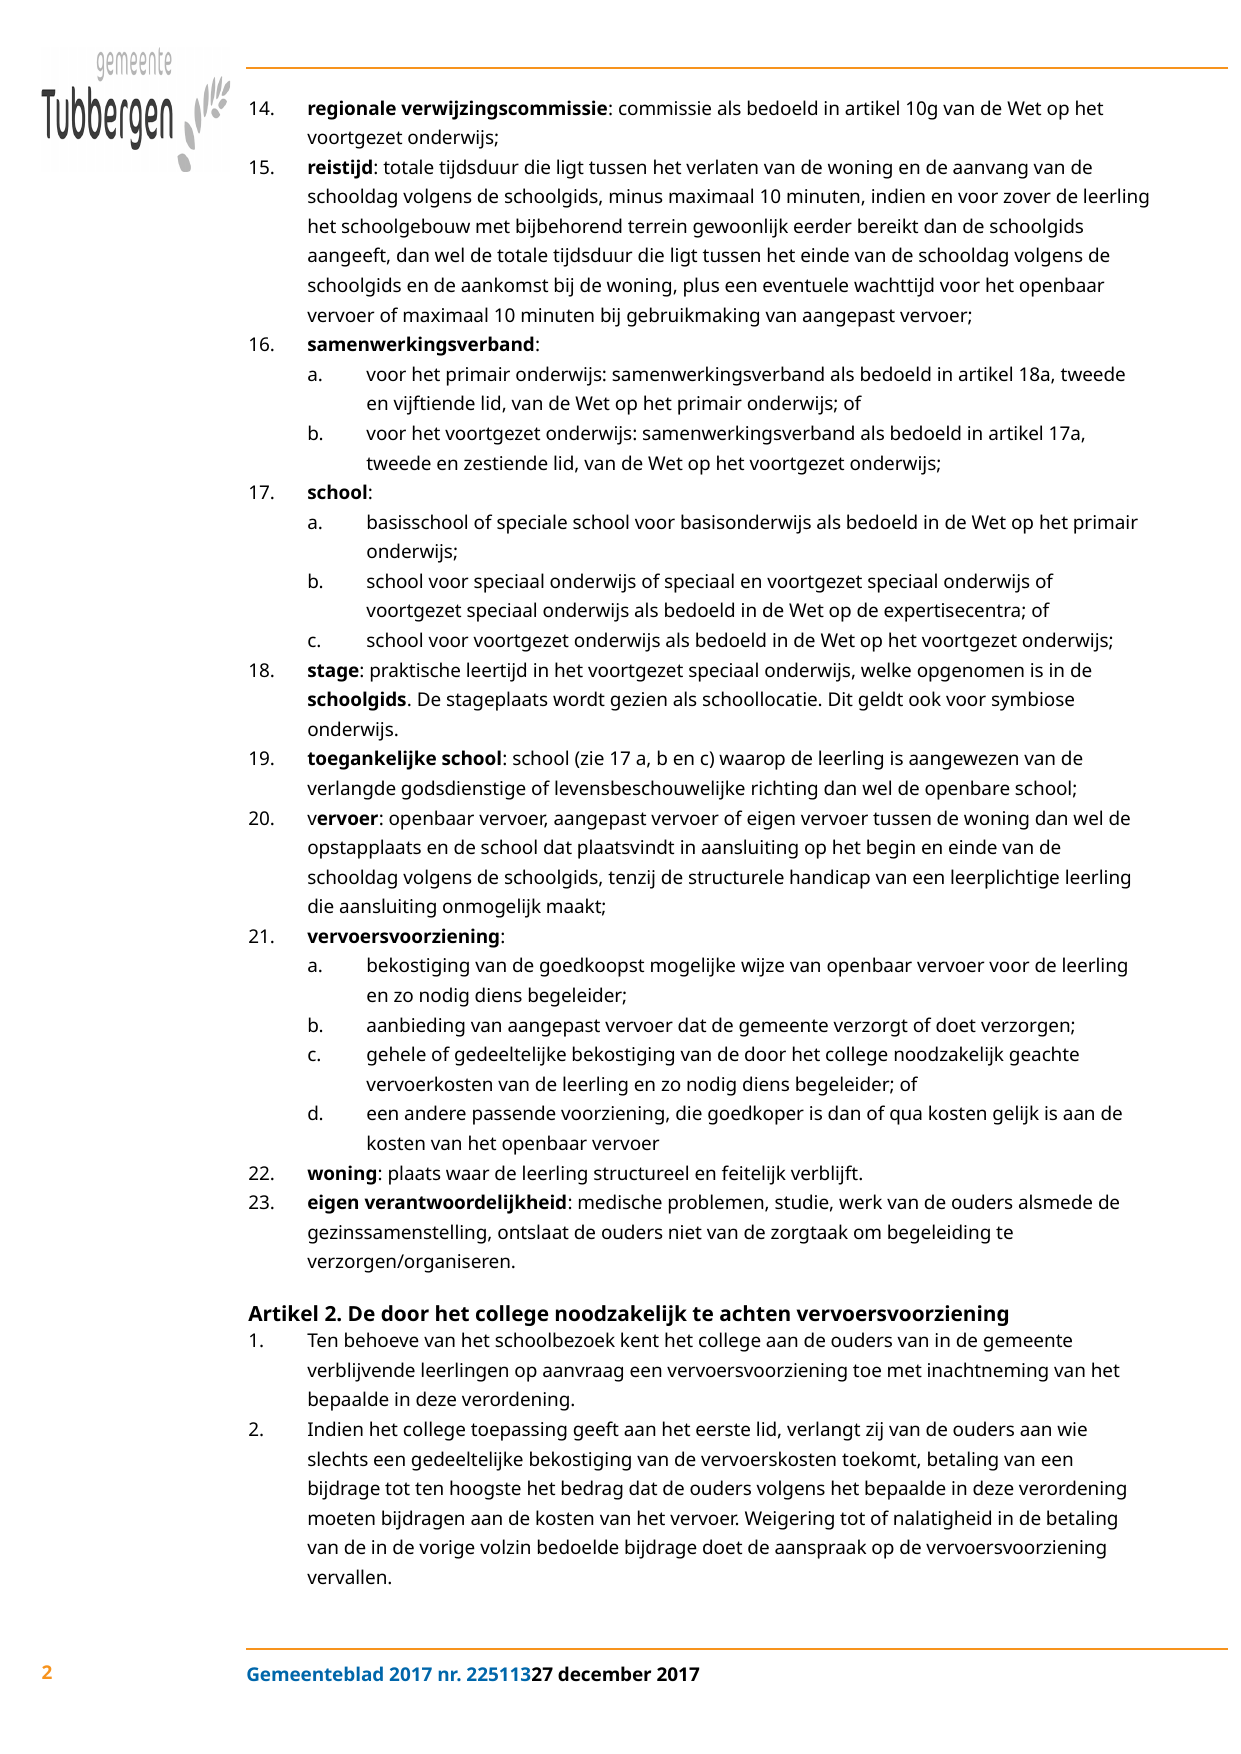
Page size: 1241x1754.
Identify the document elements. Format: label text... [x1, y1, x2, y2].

list voor het primair onderwijs: samenwerkingsverband als bedoeld in artikel 18a, tweede en vijftiende lid, van de Wet op het primair onderwijs; of [307, 361, 1152, 416]
list vervoersvoorziening: [248, 923, 1152, 949]
list reistijd: totale tijdsduur die ligt tussen het verlaten van de woning en de aanvang van de schooldag volgens de schoolgids, minus maximaal 10 minuten, indien en voor zover de leerling het schoolgebouw met bijbehorend terrein gewoonlijk eerder bereikt dan de schoolgids aangeeft, dan wel de totale tijdsduur die ligt tussen het einde van de schooldag volgens de schoolgids en de aankomst bij de woning, plus een eventuele wachttijd voor het openbaar vervoer of maximaal 10 minuten bij gebruikmaking van aangepast vervoer; [248, 154, 1152, 328]
list stage: praktische leertijd in het voortgezet speciaal onderwijs, welke opgenomen is in de schoolgids. De stageplaats wordt gezien als schoollocatie. Dit geldt ook voor symbiose onderwijs. [248, 657, 1152, 742]
list toegankelijke school: school (zie 17 a, b en c) waarop de leerling is aangewezen van de verlangde godsdienstige of levensbeschouwelijke richting dan wel de openbare school; [248, 746, 1152, 801]
list school voor voortgezet onderwijs als bedoeld in de Wet op het voortgezet onderwijs; [307, 627, 1152, 653]
list gehele of gedeeltelijke bekostiging van de door het college noodzakelijk geachte vervoerkosten van de leerling en zo nodig diens begeleider; of [307, 1041, 1152, 1097]
text Artikel 2. De door het college noodzakelijk te achten vervoersvoorziening [248, 1299, 1152, 1327]
list school voor speciaal onderwijs of speciaal en voortgezet speciaal onderwijs of voortgezet speciaal onderwijs als bedoeld in de Wet op de expertisecentra; of [307, 568, 1152, 623]
list woning: plaats waar de leerling structureel en feitelijk verblijft. [248, 1160, 1152, 1186]
list basisschool of speciale school voor basisonderwijs als bedoeld in de Wet op het primair onderwijs; [307, 509, 1152, 564]
list aanbieding van aangepast vervoer dat de gemeente verzorgt of doet verzorgen; [307, 1012, 1152, 1038]
list school: [248, 479, 1152, 505]
list Ten behoeve van het schoolbezoek kent het college aan de ouders van in de gemeente verblijvende leerlingen op aanvraag een vervoersvoorziening toe met inachtneming van het bepaalde in deze verordening. [248, 1327, 1152, 1412]
list eigen verantwoordelijkheid: medische problemen, studie, werk van de ouders alsmede de gezinssamenstelling, ontslaat de ouders niet van de zorgtaak om begeleiding te verzorgen/organiseren. [248, 1189, 1152, 1274]
list voor het voortgezet onderwijs: samenwerkingsverband als bedoeld in artikel 17a, tweede en zestiende lid, van de Wet op het voortgezet onderwijs; [307, 420, 1152, 476]
list een andere passende voorziening, die goedkoper is dan of qua kosten gelijk is aan de kosten van het openbaar vervoer [307, 1101, 1152, 1156]
list Indien het college toepassing geeft aan het eerste lid, verlangt zij van de ouders aan wie slechts een gedeeltelijke bekostiging van de vervoerskosten toekomt, betaling van een bijdrage tot ten hoogste het bedrag dat de ouders volgens het bepaalde in deze verordening moeten bijdragen aan de kosten van het vervoer. Weigering tot of nalatigheid in de betaling van de in de vorige volzin bedoelde bijdrage doet de aanspraak op de vervoersvoorziening vervallen. [248, 1416, 1152, 1590]
picture [41, 47, 231, 172]
list regionale verwijzingscommissie: commissie als bedoeld in artikel 10g van de Wet op het voortgezet onderwijs; [248, 95, 1152, 150]
list vervoer: openbaar vervoer, aangepast vervoer of eigen vervoer tussen de woning dan wel de opstapplaats en de school dat plaatsvindt in aansluiting op het begin en einde van de schooldag volgens de schoolgids, tenzij de structurele handicap van een leerplichtige leerling die aansluiting onmogelijk maakt; [248, 805, 1152, 919]
list bekostiging van de goedkoopst mogelijke wijze van openbaar vervoer voor de leerling en zo nodig diens begeleider; [307, 953, 1152, 1008]
list samenwerkingsverband: [248, 331, 1152, 357]
